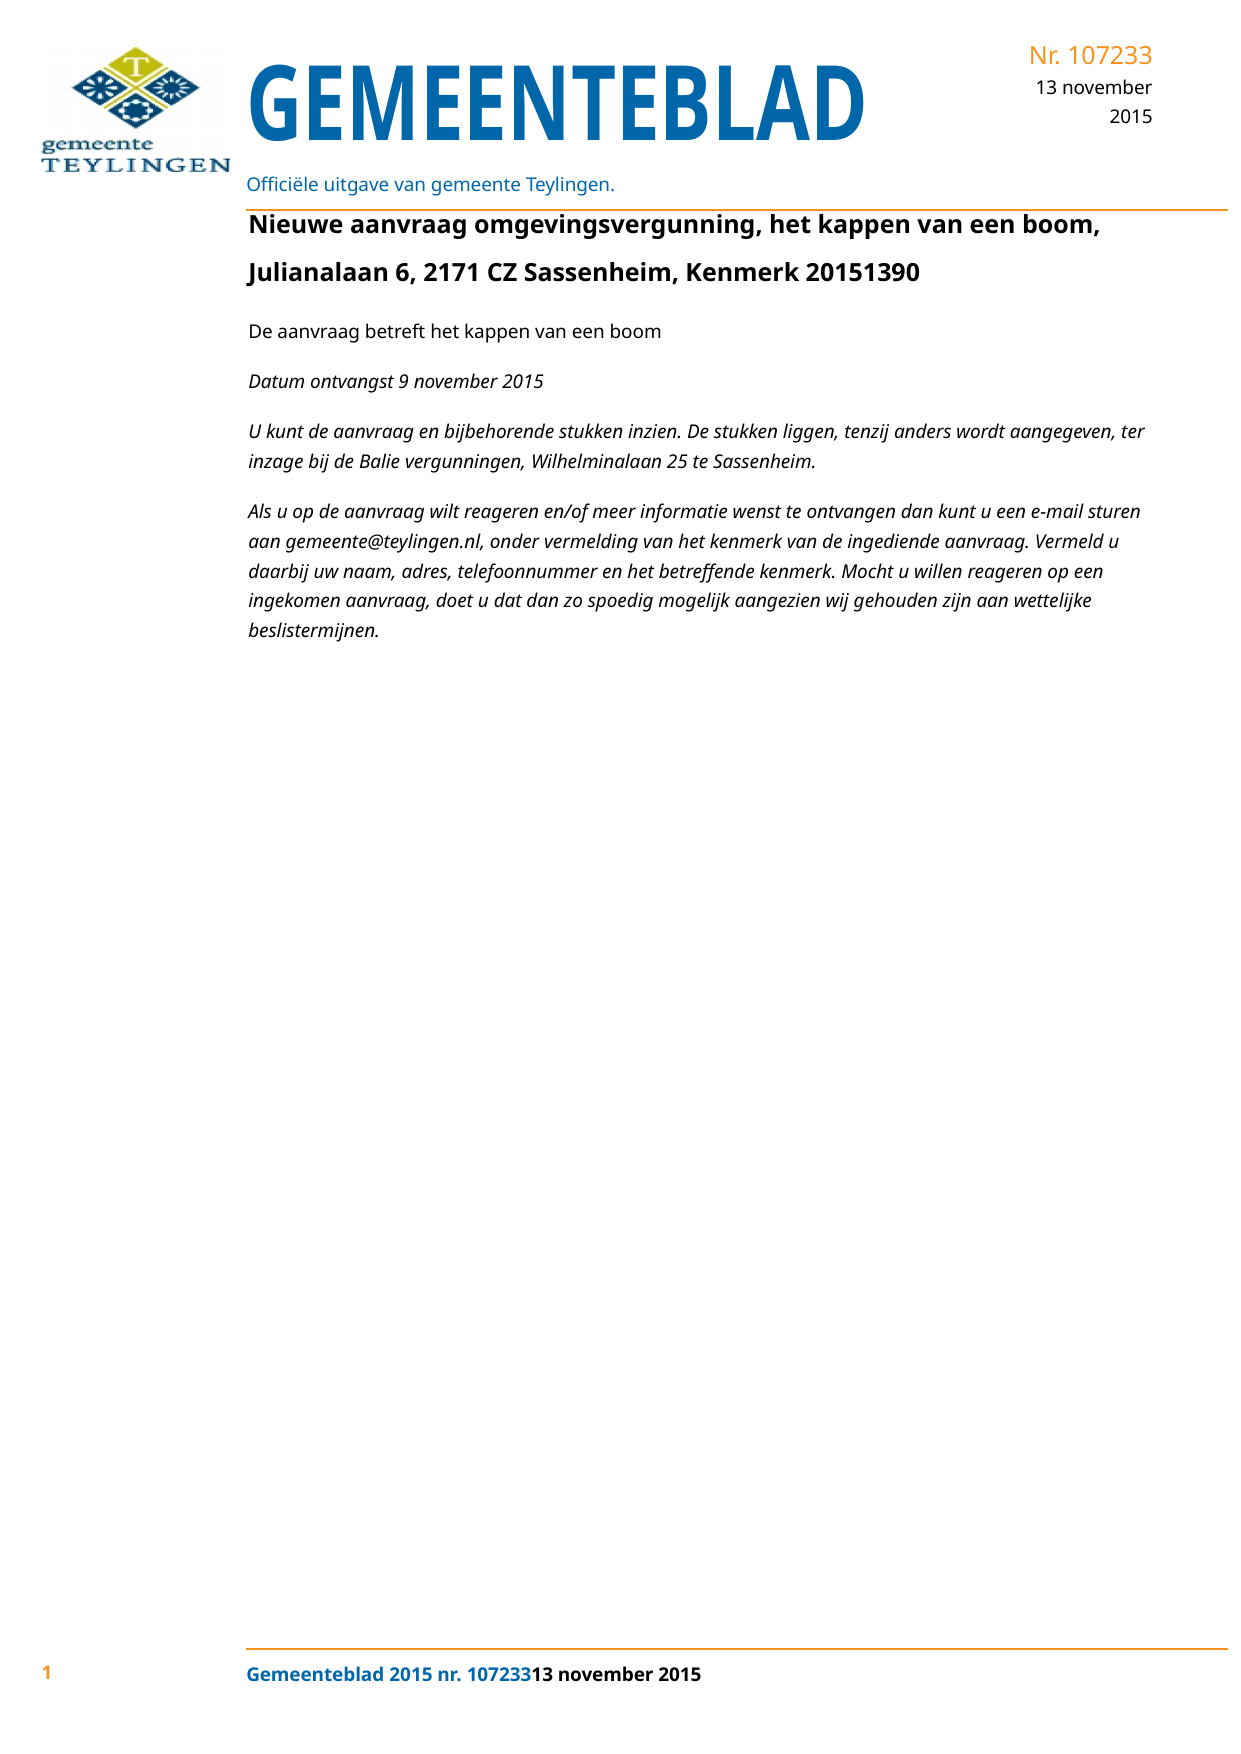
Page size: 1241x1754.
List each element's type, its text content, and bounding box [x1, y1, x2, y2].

text U kunt de aanvraag en bijbehorende stukken inzien. De stukken liggen, tenzij anders wordt aangegeven, ter inzage bij de Balie vergunningen, Wilhelminalaan 25 te Sassenheim. [248, 419, 1152, 474]
text Als u op de aanvraag wilt reageren en/of meer informatie wenst te ontvangen dan kunt u een e-mail sturen aan gemeente@teylingen.nl, onder vermelding van het kenmerk van de ingediende aanvraag. Vermeld u daarbij uw naam, adres, telefoonnummer en het betreffende kenmerk. Mocht u willen reageren op een ingekomen aanvraag, doet u dat dan zo spoedig mogelijk aangezien wij gehouden zijn aan wettelijke beslistermijnen. [248, 499, 1152, 643]
text Datum ontvangst 9 november 2015 [248, 368, 1152, 394]
picture [41, 47, 231, 172]
text Nieuwe aanvraag omgevingsvergunning, het kappen van een boom, Julianalaan 6, 2171 CZ Sassenheim, Kenmerk 20151390 [248, 211, 1152, 288]
text De aanvraag betreft het kappen van een boom [248, 318, 1152, 344]
